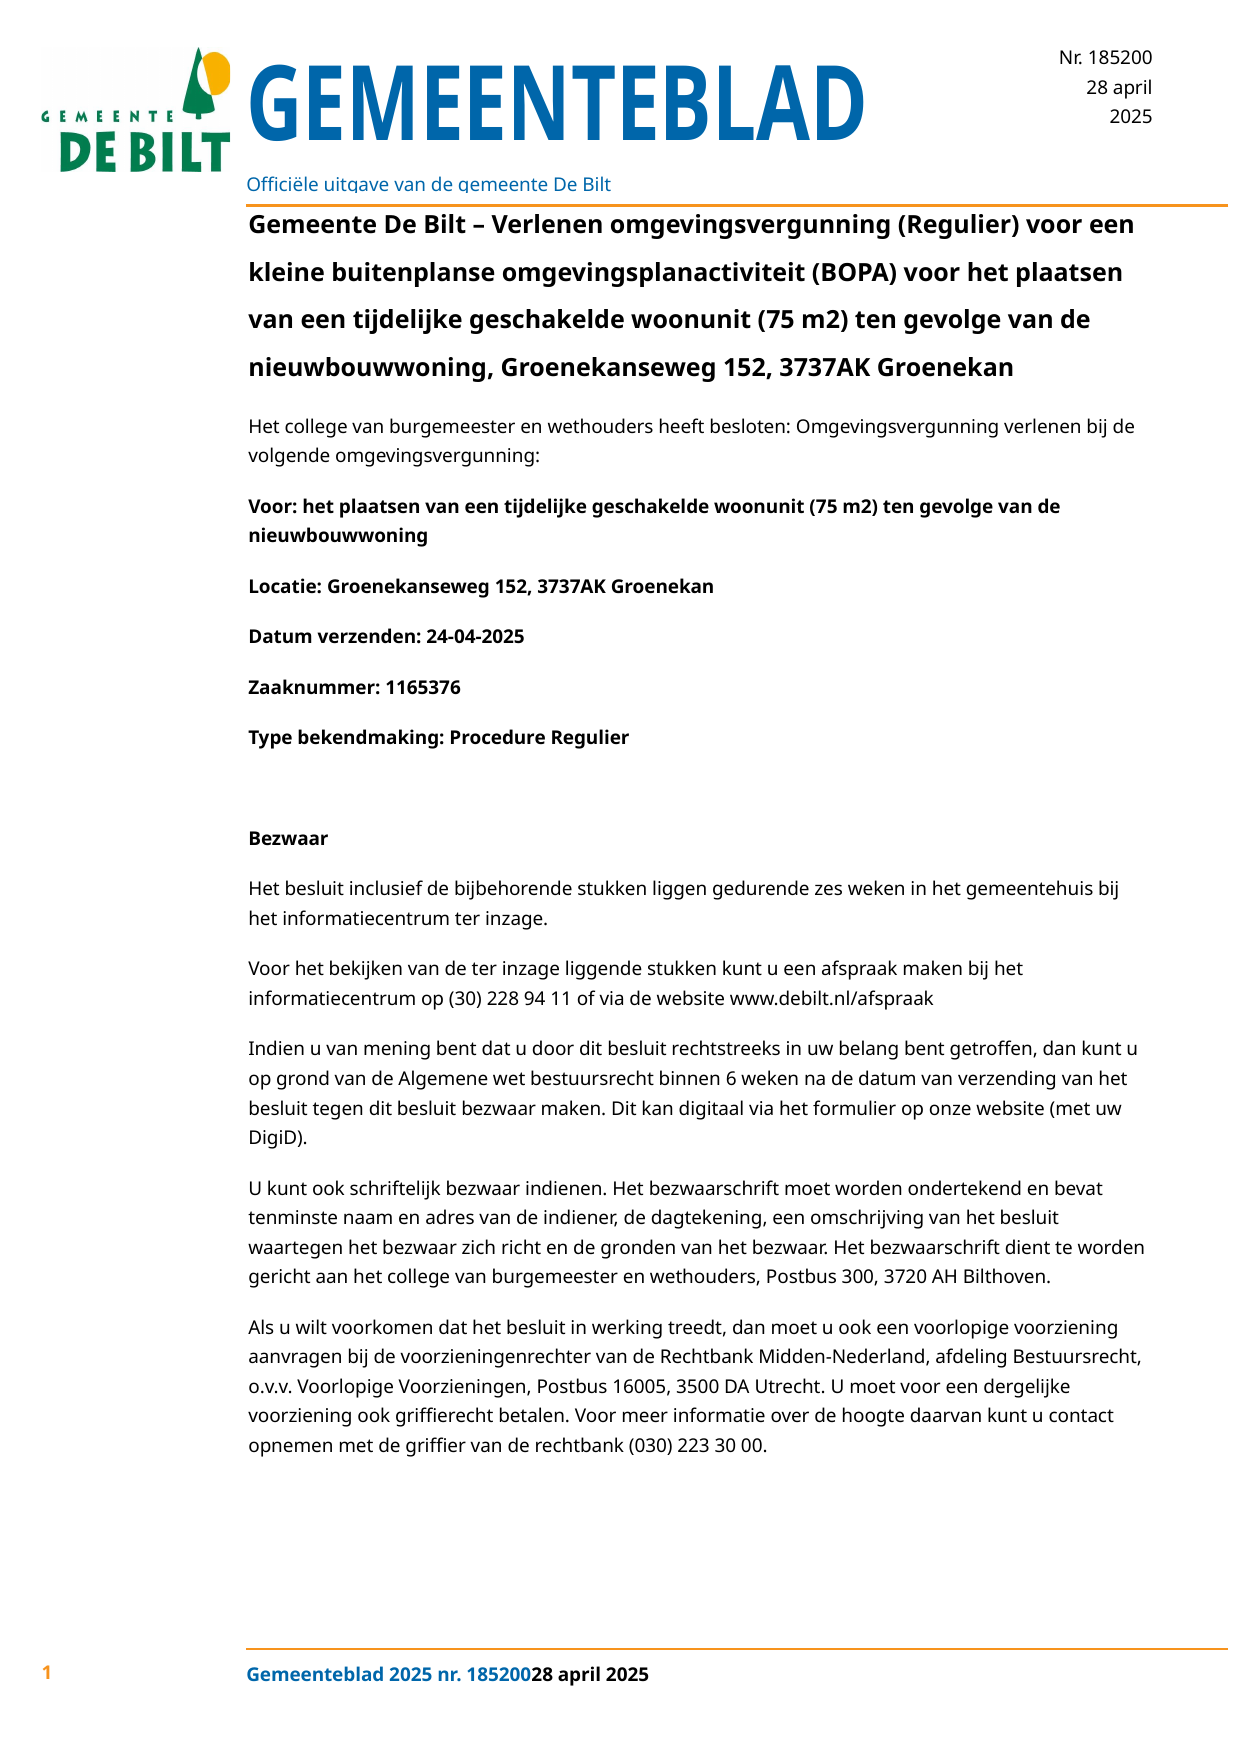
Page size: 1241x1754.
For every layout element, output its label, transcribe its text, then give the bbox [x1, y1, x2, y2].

text Als u wilt voorkomen dat het besluit in werking treedt, dan moet u ook een voorlopige voorziening aanvragen bij de voorzieningenrechter van de Rechtbank Midden-Nederland, afdeling Bestuursrecht, o.v.v. Voorlopige Voorzieningen, Postbus 16005, 3500 DA Utrecht. U moet voor een dergelijke voorziening ook griffierecht betalen. Voor meer informatie over de hoogte daarvan kunt u contact opnemen met de griffier van de rechtbank (030) 223 30 00. [248, 1314, 1152, 1458]
text U kunt ook schriftelijk bezwaar indienen. Het bezwaarschrift moet worden ondertekend en bevat tenminste naam en adres van de indiener, de dagtekening, een omschrijving van het besluit waartegen het bezwaar zich richt en de gronden van het bezwaar. Het bezwaarschrift dient te worden gericht aan het college van burgemeester en wethouders, Postbus 300, 3720 AH Bilthoven. [248, 1175, 1152, 1289]
text Gemeente De Bilt – Verlenen omgevingsvergunning (Regulier) voor een kleine buitenplanse omgevingsplanactiviteit (BOPA) voor het plaatsen van een tijdelijke geschakelde woonunit (75 m2) ten gevolge van de nieuwbouwwoning, Groenekanseweg 152, 3737AK Groenekan [248, 207, 1152, 384]
text Indien u van mening bent dat u door dit besluit rechtstreeks in uw belang bent getroffen, dan kunt u op grond van de Algemene wet bestuursrecht binnen 6 weken na de datum van verzending van het besluit tegen dit besluit bezwaar maken. Dit kan digitaal via het formulier op onze website (met uw DigiD). [248, 1036, 1152, 1150]
picture [41, 47, 231, 172]
text Voor het bekijken van de ter inzage liggende stukken kunt u een afspraak maken bij het informatiecentrum op (30) 228 94 11 of via de website www.debilt.nl/afspraak [248, 956, 1152, 1011]
text Type bekendmaking: Procedure Regulier [248, 724, 1152, 750]
text Locatie: Groenekanseweg 152, 3737AK Groenekan [248, 573, 1152, 599]
text Het besluit inclusief de bijbehorende stukken liggen gedurende zes weken in het gemeentehuis bij het informatiecentrum ter inzage. [248, 876, 1152, 931]
text Bezwaar [248, 825, 1152, 851]
text Voor: het plaatsen van een tijdelijke geschakelde woonunit (75 m2) ten gevolge van de nieuwbouwwoning [248, 493, 1152, 548]
text Het college van burgemeester en wethouders heeft besloten: Omgevingsvergunning verlenen bij de volgende omgevingsvergunning: [248, 413, 1152, 468]
text Zaaknummer: 1165376 [248, 674, 1152, 700]
text Datum verzenden: 24-04-2025 [248, 623, 1152, 649]
